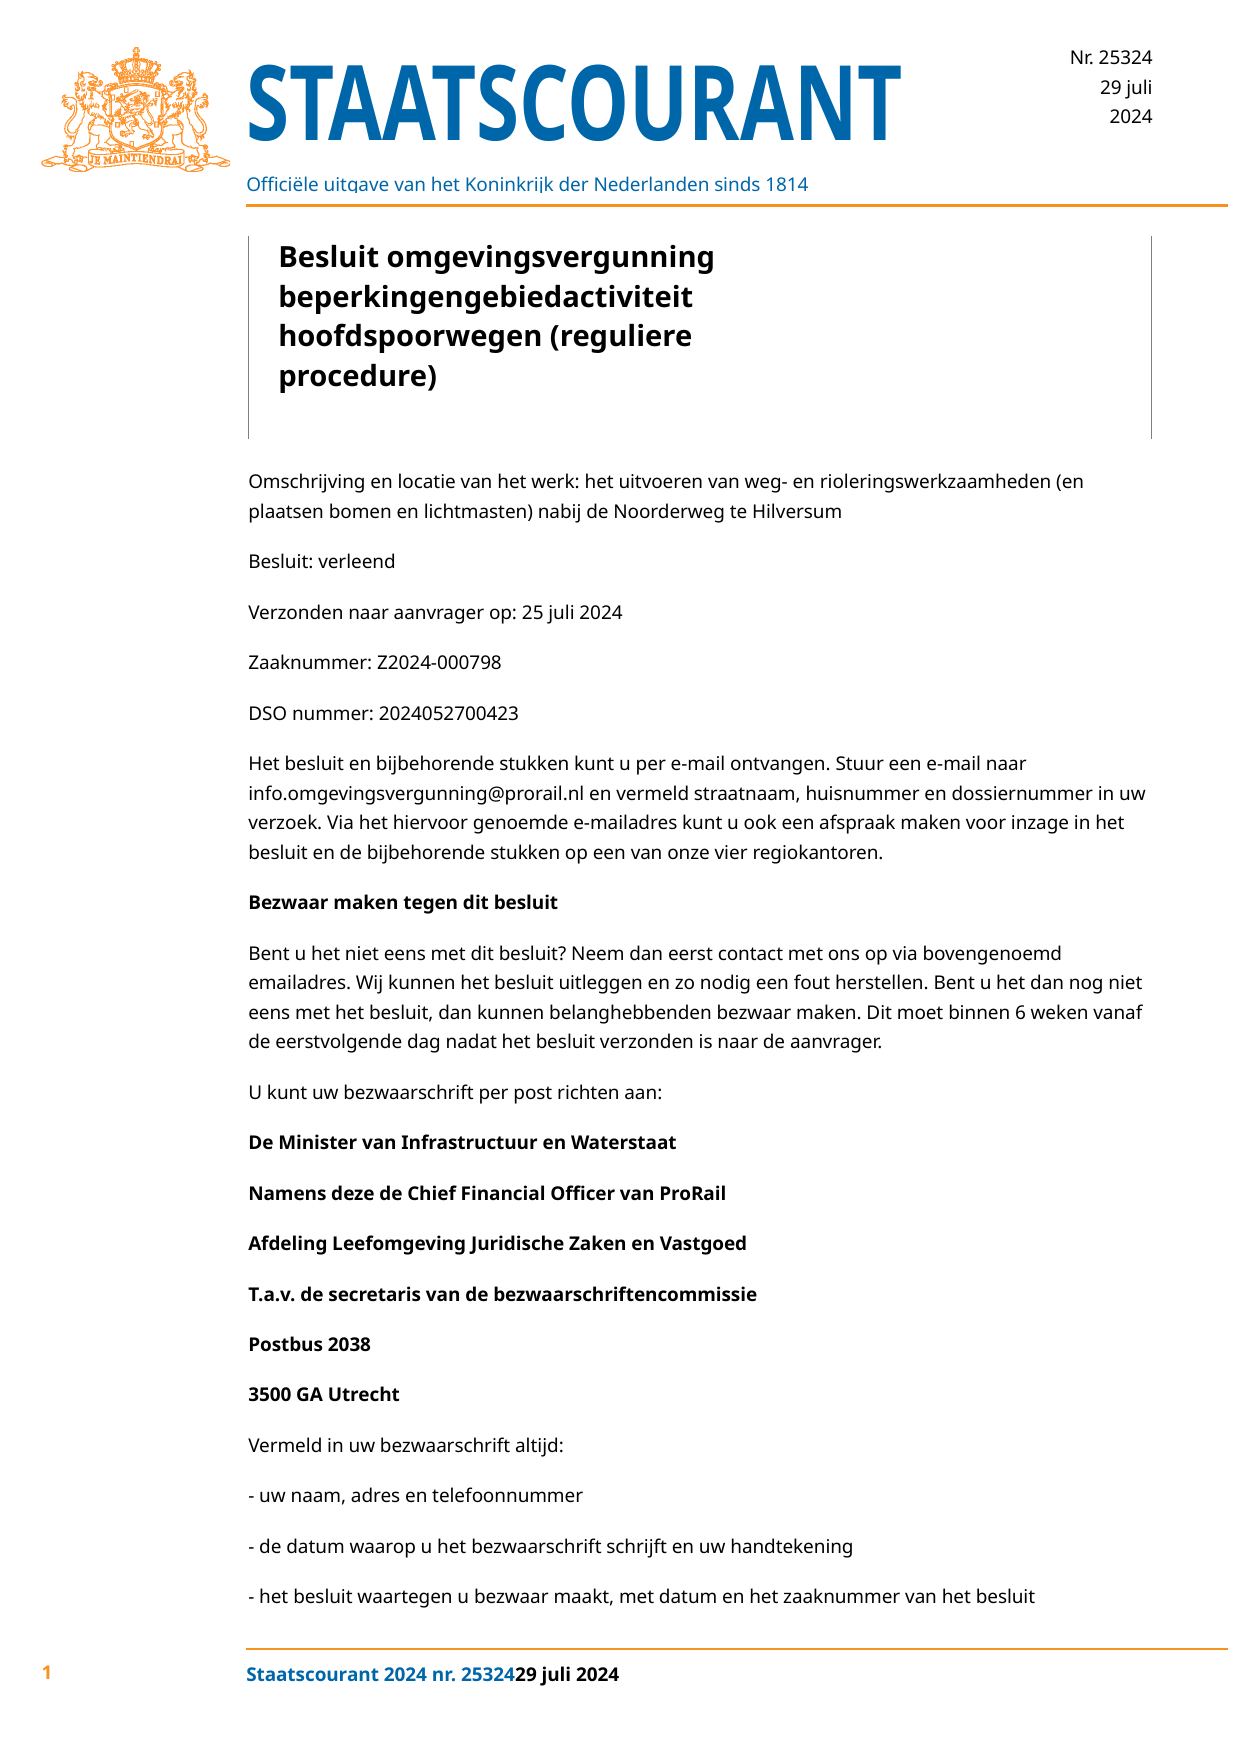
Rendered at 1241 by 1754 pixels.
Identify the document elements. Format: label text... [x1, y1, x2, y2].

text Besluit: verleend [248, 549, 1152, 574]
text Vermeld in uw bezwaarschrift altijd: [248, 1432, 1152, 1458]
text Bezwaar maken tegen dit besluit [248, 889, 1152, 915]
text De Minister van Infrastructuur en Waterstaat [248, 1129, 1152, 1155]
text 3500 GA Utrecht [248, 1382, 1152, 1407]
picture [41, 47, 231, 172]
text Bent u het niet eens met dit besluit? Neem dan eerst contact met ons op via bovengenoemd emailadres. Wij kunnen het besluit uitleggen en zo nodig een fout herstellen. Bent u het dan nog niet eens met het besluit, dan kunnen belanghebbenden bezwaar maken. Dit moet binnen 6 weken vanaf de eerstvolgende dag nadat het besluit verzonden is naar de aanvrager. [248, 940, 1152, 1054]
text - de datum waarop u het bezwaarschrift schrijft en uw handtekening [248, 1533, 1152, 1558]
table_header [850, 236, 912, 413]
text U kunt uw bezwaarschrift per post richten aan: [248, 1079, 1152, 1105]
table_header Besluit omgevingsvergunning beperkingengebiedactiviteit hoofdspoorwegen (reguliere procedure) [249, 236, 850, 439]
text Omschrijving en locatie van het werk: het uitvoeren van weg- en rioleringswerkzaamheden (en plaatsen bomen en lichtmasten) nabij de Noorderweg te Hilversum [248, 469, 1152, 524]
text - uw naam, adres en telefoonnummer [248, 1482, 1152, 1508]
text Afdeling Leefomgeving Juridische Zaken en Vastgoed [248, 1230, 1152, 1256]
text T.a.v. de secretaris van de bezwaarschriftencommissie [248, 1281, 1152, 1306]
text - het besluit waartegen u bezwaar maakt, met datum en het zaaknummer van het besluit [248, 1583, 1152, 1609]
table_header [1090, 236, 1151, 413]
table_header [850, 414, 1151, 439]
text Zaaknummer: Z2024-000798 [248, 649, 1152, 675]
text Postbus 2038 [248, 1331, 1152, 1357]
text DSO nummer: 2024052700423 [248, 700, 1152, 726]
text Verzonden naar aanvrager op: 25 juli 2024 [248, 599, 1152, 625]
picture [912, 236, 1090, 414]
text Namens deze de Chief Financial Officer van ProRail [248, 1180, 1152, 1206]
text Het besluit en bijbehorende stukken kunt u per e-mail ontvangen. Stuur een e-mail naar info.omgevingsvergunning@prorail.nl en vermeld straatnaam, huisnummer en dossiernummer in uw verzoek. Via het hiervoor genoemde e-mailadres kunt u ook een afspraak maken voor inzage in het besluit en de bijbehorende stukken op een van onze vier regiokantoren. [248, 750, 1152, 865]
